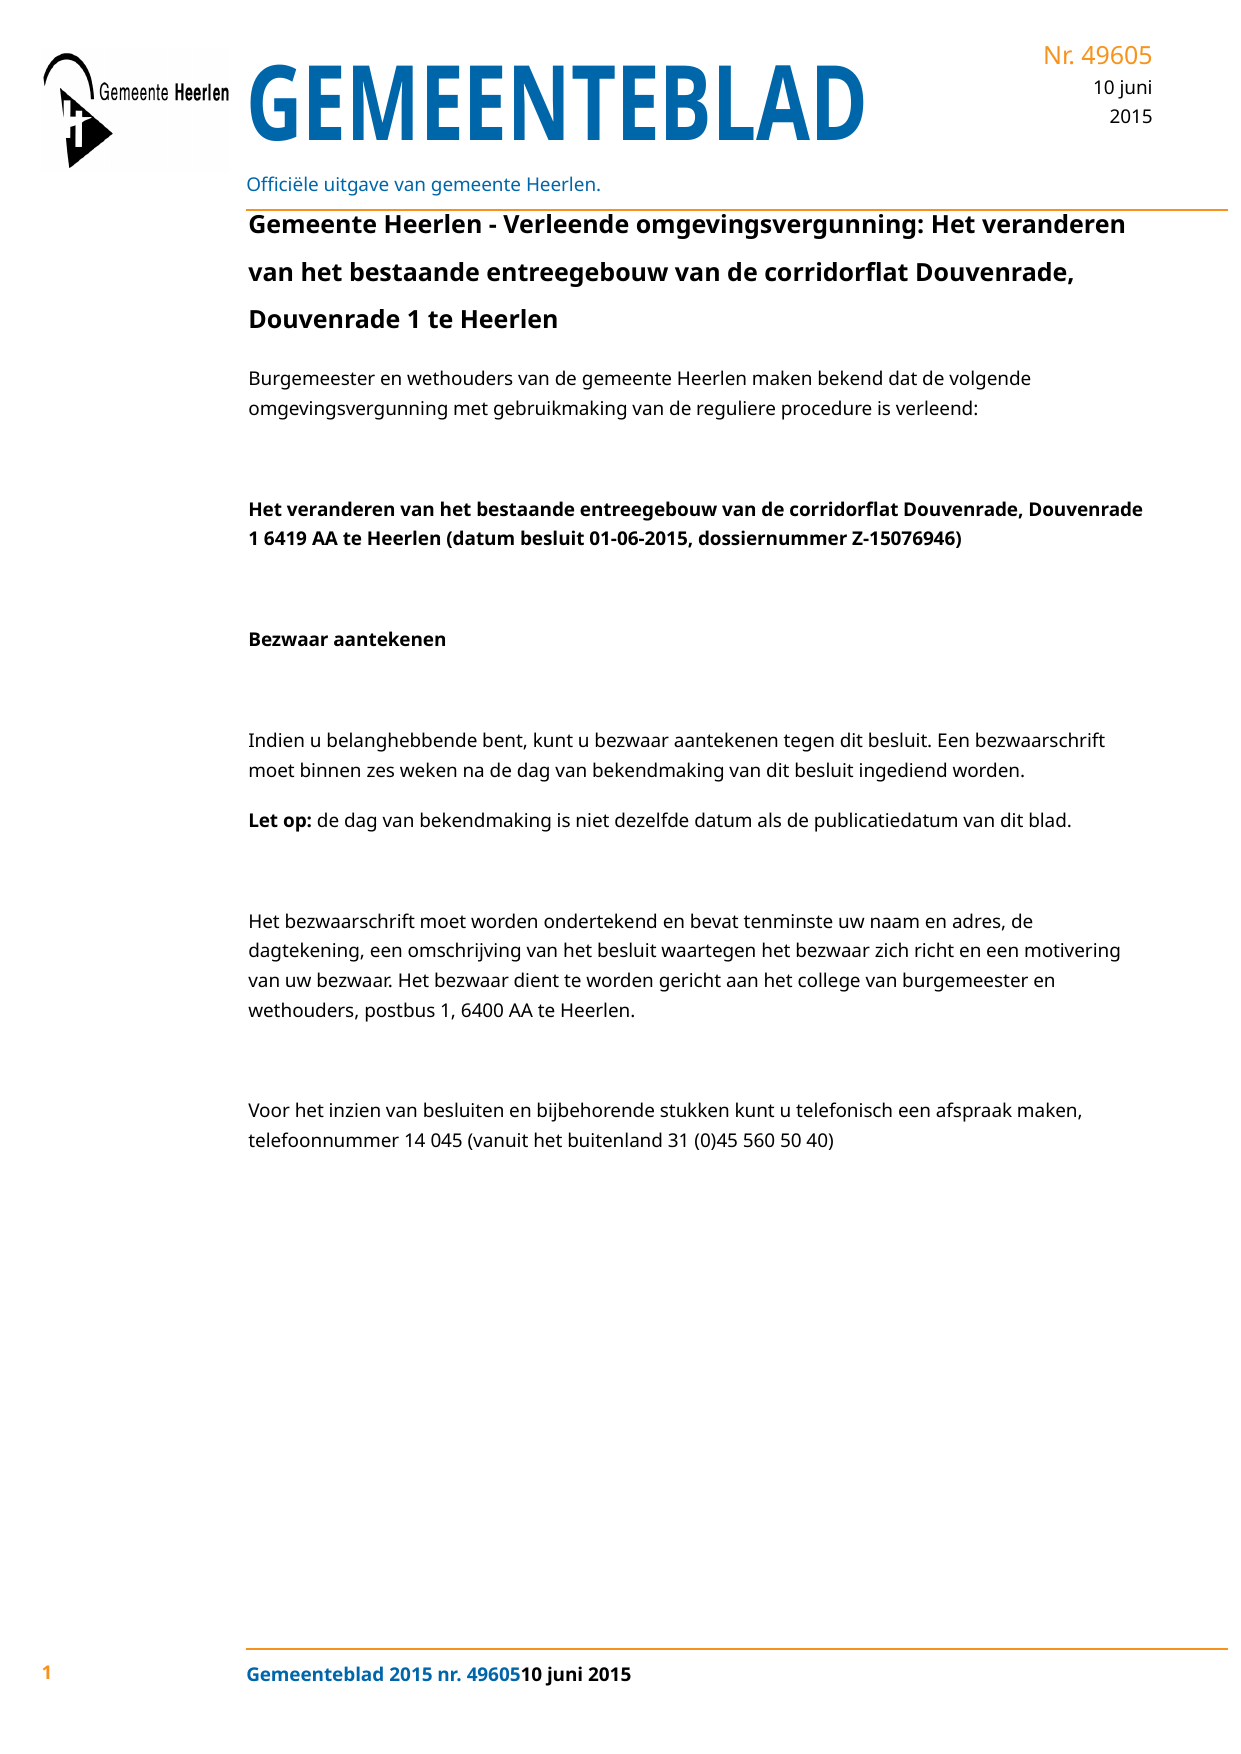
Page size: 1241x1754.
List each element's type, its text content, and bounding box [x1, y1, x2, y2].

picture [41, 47, 231, 172]
text Het bezwaarschrift moet worden ondertekend en bevat tenminste uw naam en adres, de dagtekening, een omschrijving van het besluit waartegen het bezwaar zich richt en een motivering van uw bezwaar. Het bezwaar dient te worden gericht aan het college van burgemeester en wethouders, postbus 1, 6400 AA te Heerlen. [248, 908, 1152, 1022]
text Voor het inzien van besluiten en bijbehorende stukken kunt u telefonisch een afspraak maken, telefoonnummer 14 045 (vanuit het buitenland 31 (0)45 560 50 40) [248, 1098, 1152, 1153]
text Gemeente Heerlen - Verleende omgevingsvergunning: Het veranderen van het bestaande entreegebouw van de corridorflat Douvenrade, Douvenrade 1 te Heerlen [248, 211, 1152, 336]
text Let op: de dag van bekendmaking is niet dezelfde datum als de publicatiedatum van dit blad. [248, 807, 1152, 833]
text Bezwaar aantekenen [248, 626, 1152, 652]
text Het veranderen van het bestaande entreegebouw van de corridorflat Douvenrade, Douvenrade 1 6419 AA te Heerlen (datum besluit 01-06-2015, dossiernummer Z-15076946) [248, 496, 1152, 551]
text Burgemeester en wethouders van de gemeente Heerlen maken bekend dat de volgende omgevingsvergunning met gebruikmaking van de reguliere procedure is verleend: [248, 366, 1152, 421]
text Indien u belanghebbende bent, kunt u bezwaar aantekenen tegen dit besluit. Een bezwaarschrift moet binnen zes weken na de dag van bekendmaking van dit besluit ingediend worden. [248, 727, 1152, 782]
